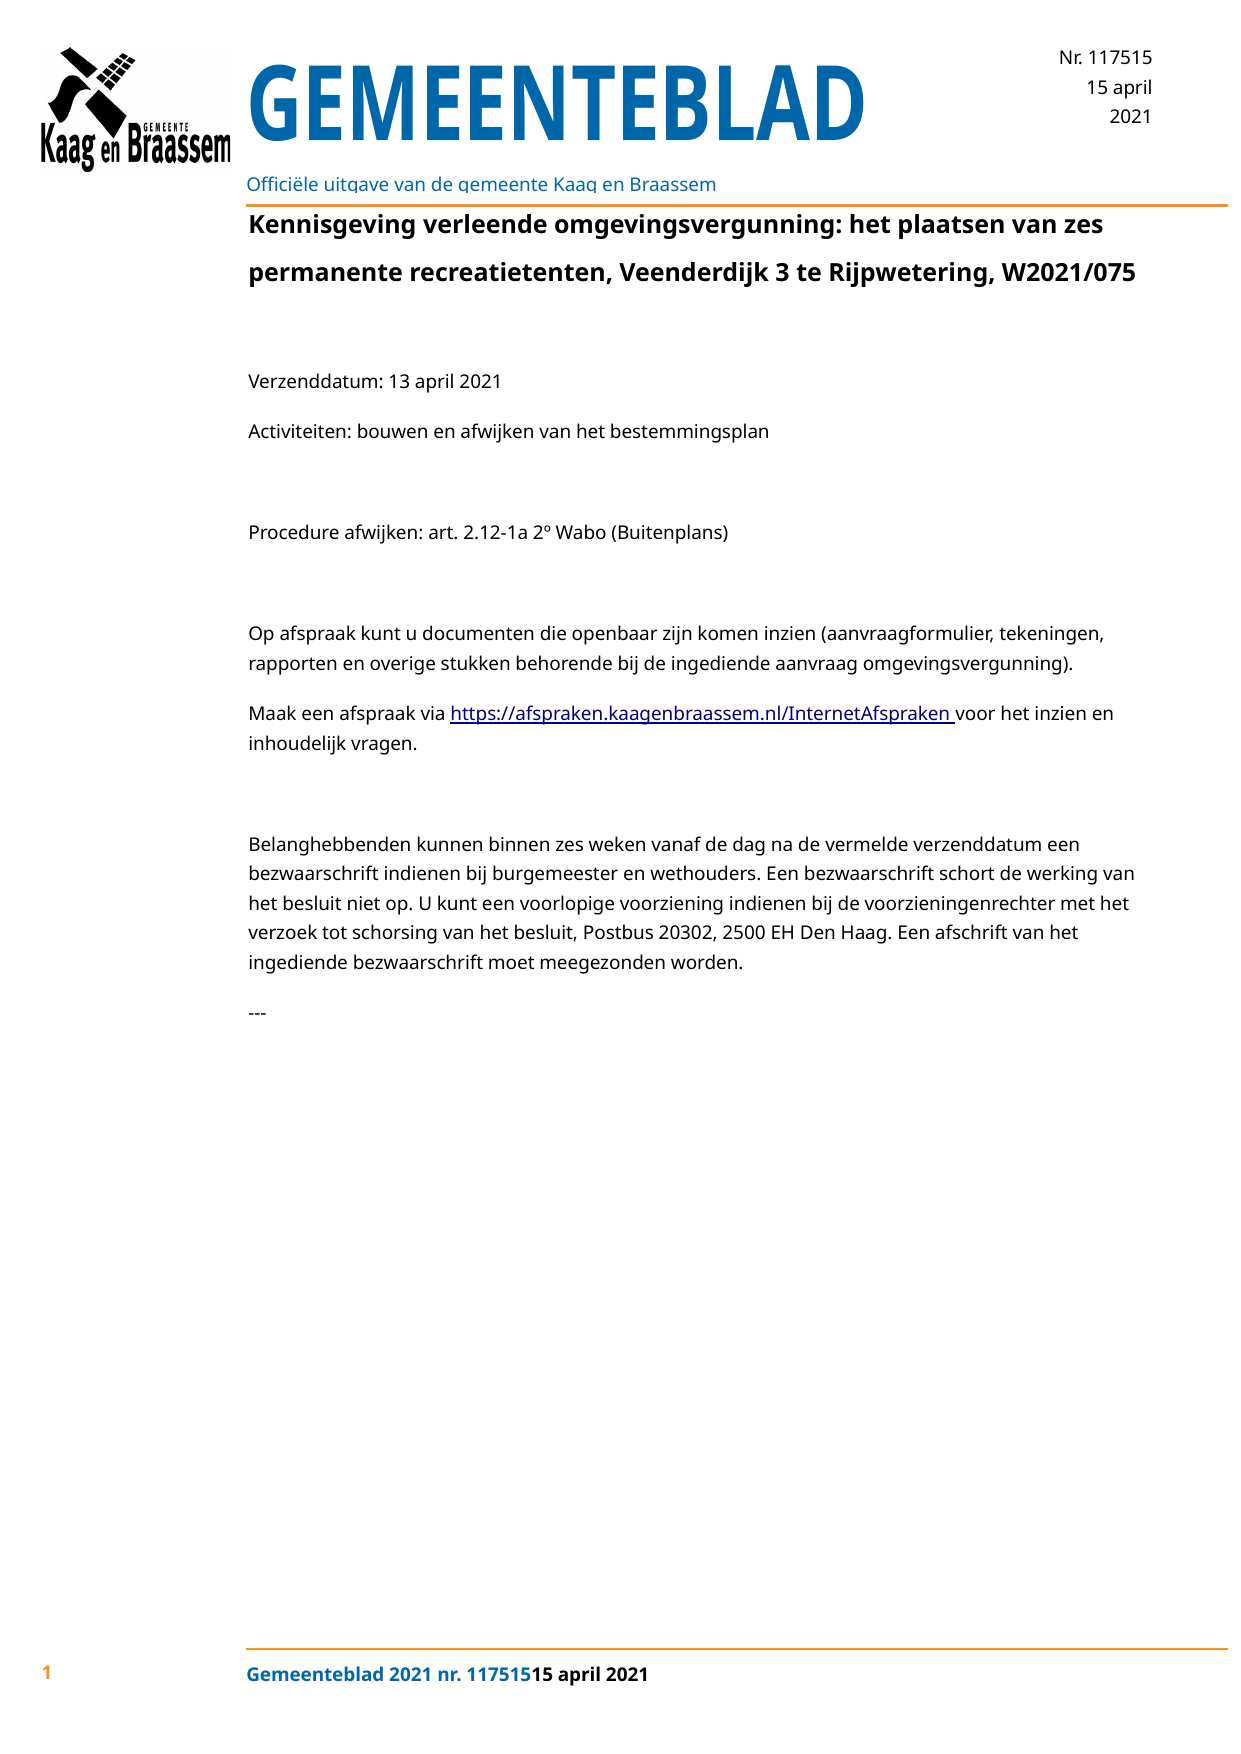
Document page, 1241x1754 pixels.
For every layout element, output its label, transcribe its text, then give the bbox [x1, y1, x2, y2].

picture [41, 47, 231, 172]
text Kennisgeving verleende omgevingsvergunning: het plaatsen van zes permanente recreatietenten, Veenderdijk 3 te Rijpwetering, W2021/075 [248, 207, 1152, 288]
text Activiteiten: bouwen en afwijken van het bestemmingsplan [248, 419, 1152, 444]
text Op afspraak kunt u documenten die openbaar zijn komen inzien (aanvraagformulier, tekeningen, rapporten en overige stukken behorende bij de ingediende aanvraag omgevingsvergunning). [248, 620, 1152, 676]
text Belanghebbenden kunnen binnen zes weken vanaf de dag na de vermelde verzenddatum een bezwaarschrift indienen bij burgemeester en wethouders. Een bezwaarschrift schort de werking van het besluit niet op. U kunt een voorlopige voorziening indienen bij de voorzieningenrechter met het verzoek tot schorsing van het besluit, Postbus 20302, 2500 EH Den Haag. Een afschrift van het ingediende bezwaarschrift moet meegezonden worden. [248, 831, 1152, 975]
text Procedure afwijken: art. 2.12-1a 2º Wabo (Buitenplans) [248, 519, 1152, 545]
text Verzenddatum: 13 april 2021 [248, 368, 1152, 394]
text Maak een afspraak via https://afspraken.kaagenbraassem.nl/InternetAfspraken voor het inzien en inhoudelijk vragen. [248, 700, 1152, 756]
text --- [248, 999, 1152, 1025]
